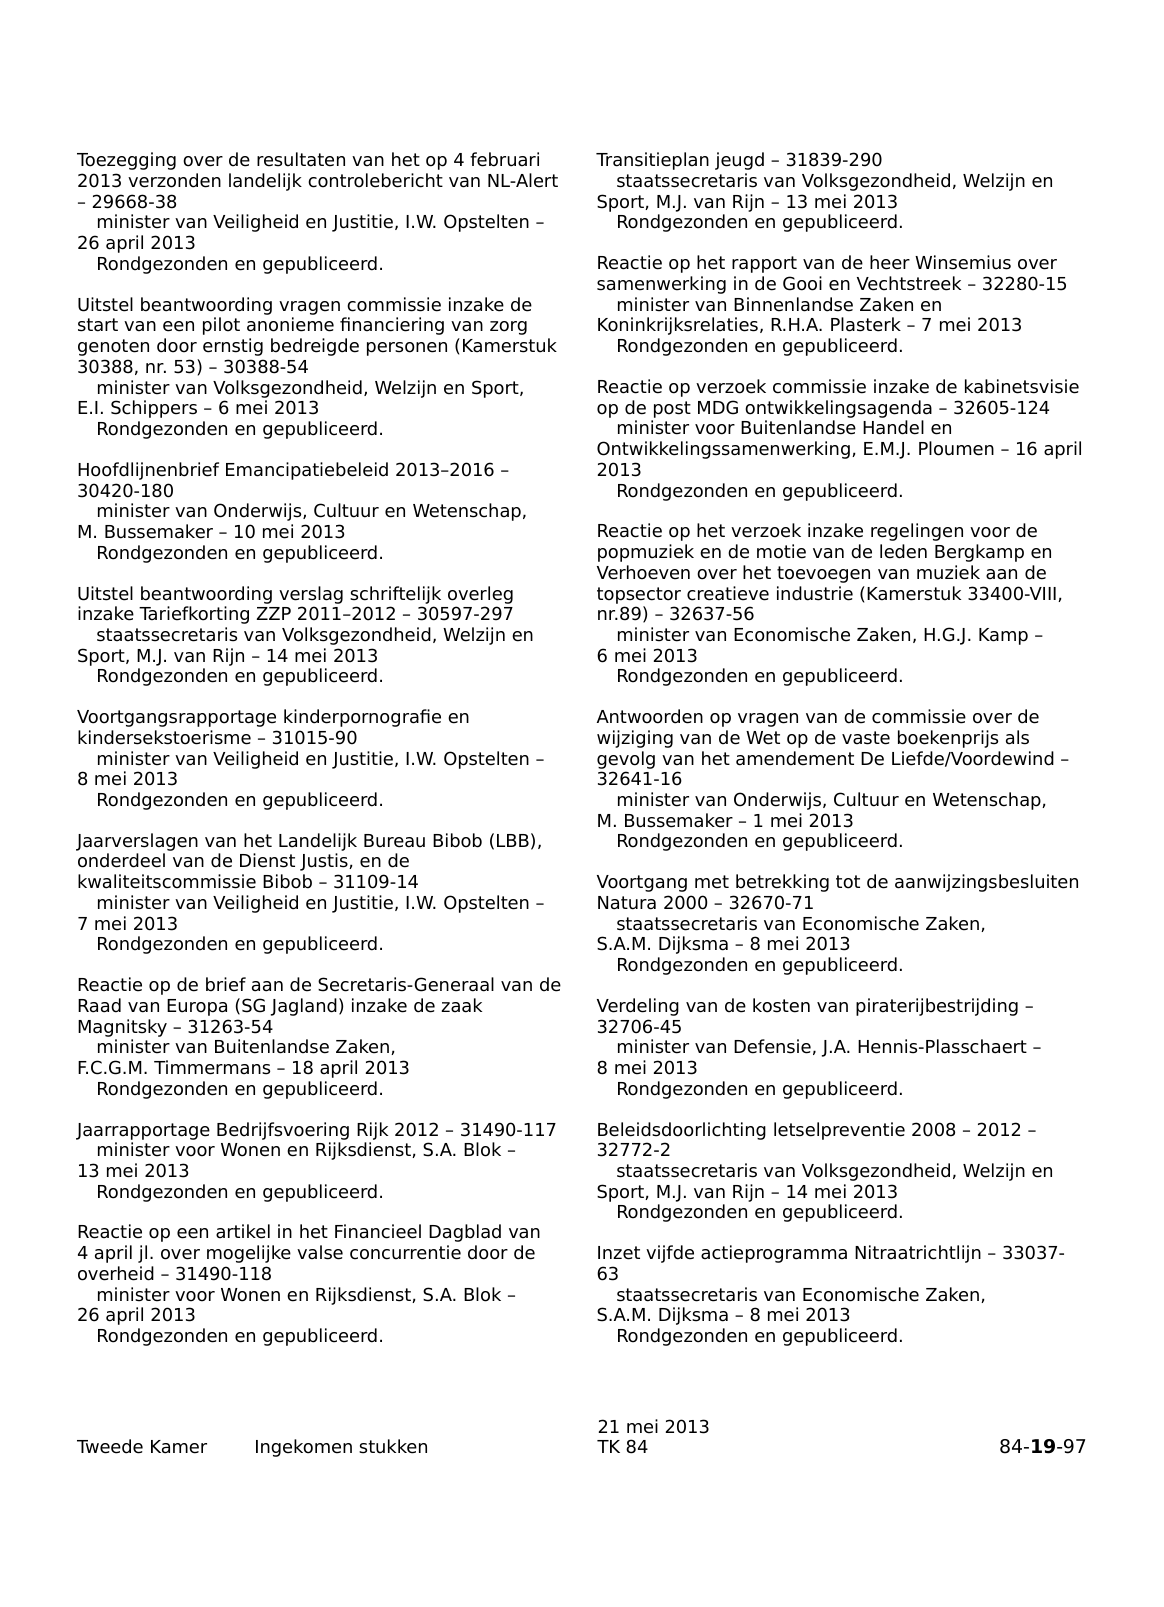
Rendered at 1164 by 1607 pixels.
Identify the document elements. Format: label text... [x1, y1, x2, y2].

text Jaarverslagen van het Landelijk Bureau Bibob (LBB), onderdeel van de Dienst Justis, en de kwaliteitscommissie Bibob – 31109-14 [77, 831, 567, 893]
text Rondgezonden en gepubliceerd. [596, 336, 1087, 357]
text Rondgezonden en gepubliceerd. [596, 955, 1087, 976]
text staatssecretaris van Volksgezondheid, Welzijn en Sport, M.J. van Rijn – 13 mei 2013 [596, 171, 1087, 212]
text minister van Binnenlandse Zaken en Koninkrijksrelaties, R.H.A. Plasterk – 7 mei 2013 [596, 294, 1087, 336]
text Rondgezonden en gepubliceerd. [596, 480, 1087, 501]
text Inzet vijfde actieprogramma Nitraatrichtlijn – 33037-63 [596, 1243, 1087, 1284]
text minister van Veiligheid en Justitie, I.W. Opstelten – 8 mei 2013 [77, 748, 567, 790]
text staatssecretaris van Volksgezondheid, Welzijn en Sport, M.J. van Rijn – 14 mei 2013 [77, 625, 567, 666]
text minister van Onderwijs, Cultuur en Wetenschap, M. Bussemaker – 10 mei 2013 [77, 501, 567, 543]
text minister van Economische Zaken, H.G.J. Kamp – 6 mei 2013 [596, 625, 1087, 666]
text Reactie op de brief aan de Secretaris-Generaal van de Raad van Europa (SG Jagland) inzake de zaak Magnitsky – 31263-54 [77, 975, 567, 1037]
text Rondgezonden en gepubliceerd. [596, 1326, 1087, 1347]
text Reactie op verzoek commissie inzake de kabinetsvisie op de post MDG ontwikkelingsagenda – 32605-124 [596, 377, 1087, 418]
text staatssecretaris van Volksgezondheid, Welzijn en Sport, M.J. van Rijn – 14 mei 2013 [596, 1161, 1087, 1202]
text Rondgezonden en gepubliceerd. [77, 419, 567, 440]
text Hoofdlijnenbrief Emancipatiebeleid 2013–2016 – 30420-180 [77, 460, 567, 501]
text Rondgezonden en gepubliceerd. [77, 934, 567, 955]
text Voortgang met betrekking tot de aanwijzingsbesluiten Natura 2000 – 32670-71 [596, 872, 1087, 913]
text Toezegging over de resultaten van het op 4 februari 2013 verzonden landelijk controlebericht van NL-Alert – 29668-38 [77, 150, 567, 212]
text Rondgezonden en gepubliceerd. [77, 543, 567, 563]
text Antwoorden op vragen van de commissie over de wijziging van de Wet op de vaste boekenprijs als gevolg van het amendement De Liefde/Voordewind – 32641-16 [596, 707, 1087, 790]
text Uitstel beantwoording verslag schriftelijk overleg inzake Tariefkorting ZZP 2011–2012 – 30597-297 [77, 583, 567, 625]
text Rondgezonden en gepubliceerd. [77, 1079, 567, 1099]
text minister van Veiligheid en Justitie, I.W. Opstelten – 26 april 2013 [77, 212, 567, 254]
text Rondgezonden en gepubliceerd. [596, 1079, 1087, 1099]
text Transitieplan jeugd – 31839-290 [596, 150, 1087, 171]
text minister van Onderwijs, Cultuur en Wetenschap, M. Bussemaker – 1 mei 2013 [596, 790, 1087, 831]
text Reactie op het verzoek inzake regelingen voor de popmuziek en de motie van de leden Bergkamp en Verhoeven over het toevoegen van muziek aan de topsector creatieve industrie (Kamerstuk 33400-VIII, nr.89) – 32637-56 [596, 521, 1087, 625]
text minister van Veiligheid en Justitie, I.W. Opstelten – 7 mei 2013 [77, 893, 567, 934]
text Rondgezonden en gepubliceerd. [596, 666, 1087, 687]
text Rondgezonden en gepubliceerd. [77, 790, 567, 811]
text minister van Volksgezondheid, Welzijn en Sport, E.I. Schippers – 6 mei 2013 [77, 377, 567, 419]
text minister voor Wonen en Rijksdienst, S.A. Blok – 13 mei 2013 [77, 1140, 567, 1182]
text Jaarrapportage Bedrijfsvoering Rijk 2012 – 31490-117 [77, 1119, 567, 1140]
text Rondgezonden en gepubliceerd. [596, 1202, 1087, 1223]
text staatssecretaris van Economische Zaken, S.A.M. Dijksma – 8 mei 2013 [596, 1284, 1087, 1326]
text Rondgezonden en gepubliceerd. [596, 212, 1087, 233]
text Verdeling van de kosten van piraterijbestrijding – 32706-45 [596, 996, 1087, 1037]
text staatssecretaris van Economische Zaken, S.A.M. Dijksma – 8 mei 2013 [596, 913, 1087, 955]
text minister voor Buitenlandse Handel en Ontwikkelingssamenwerking, E.M.J. Ploumen – 16 april 2013 [596, 418, 1087, 480]
text Beleidsdoorlichting letselpreventie 2008 – 2012 – 32772-2 [596, 1119, 1087, 1161]
text Uitstel beantwoording vragen commissie inzake de start van een pilot anonieme financiering van zorg genoten door ernstig bedreigde personen (Kamerstuk 30388, nr. 53) – 30388-54 [77, 294, 567, 377]
text Rondgezonden en gepubliceerd. [77, 254, 567, 274]
text Rondgezonden en gepubliceerd. [77, 1326, 567, 1347]
text Rondgezonden en gepubliceerd. [596, 831, 1087, 852]
text Voortgangsrapportage kinderpornografie en kindersekstoerisme – 31015-90 [77, 707, 567, 748]
text minister van Defensie, J.A. Hennis-Plasschaert – 8 mei 2013 [596, 1037, 1087, 1079]
text Reactie op een artikel in het Financieel Dagblad van 4 april jl. over mogelijke valse concurrentie door de overheid – 31490-118 [77, 1222, 567, 1284]
text minister van Buitenlandse Zaken, F.C.G.M. Timmermans – 18 april 2013 [77, 1037, 567, 1079]
text Rondgezonden en gepubliceerd. [77, 1182, 567, 1202]
text minister voor Wonen en Rijksdienst, S.A. Blok – 26 april 2013 [77, 1284, 567, 1326]
text Rondgezonden en gepubliceerd. [77, 666, 567, 687]
text Reactie op het rapport van de heer Winsemius over samenwerking in de Gooi en Vechtstreek – 32280-15 [596, 253, 1087, 294]
